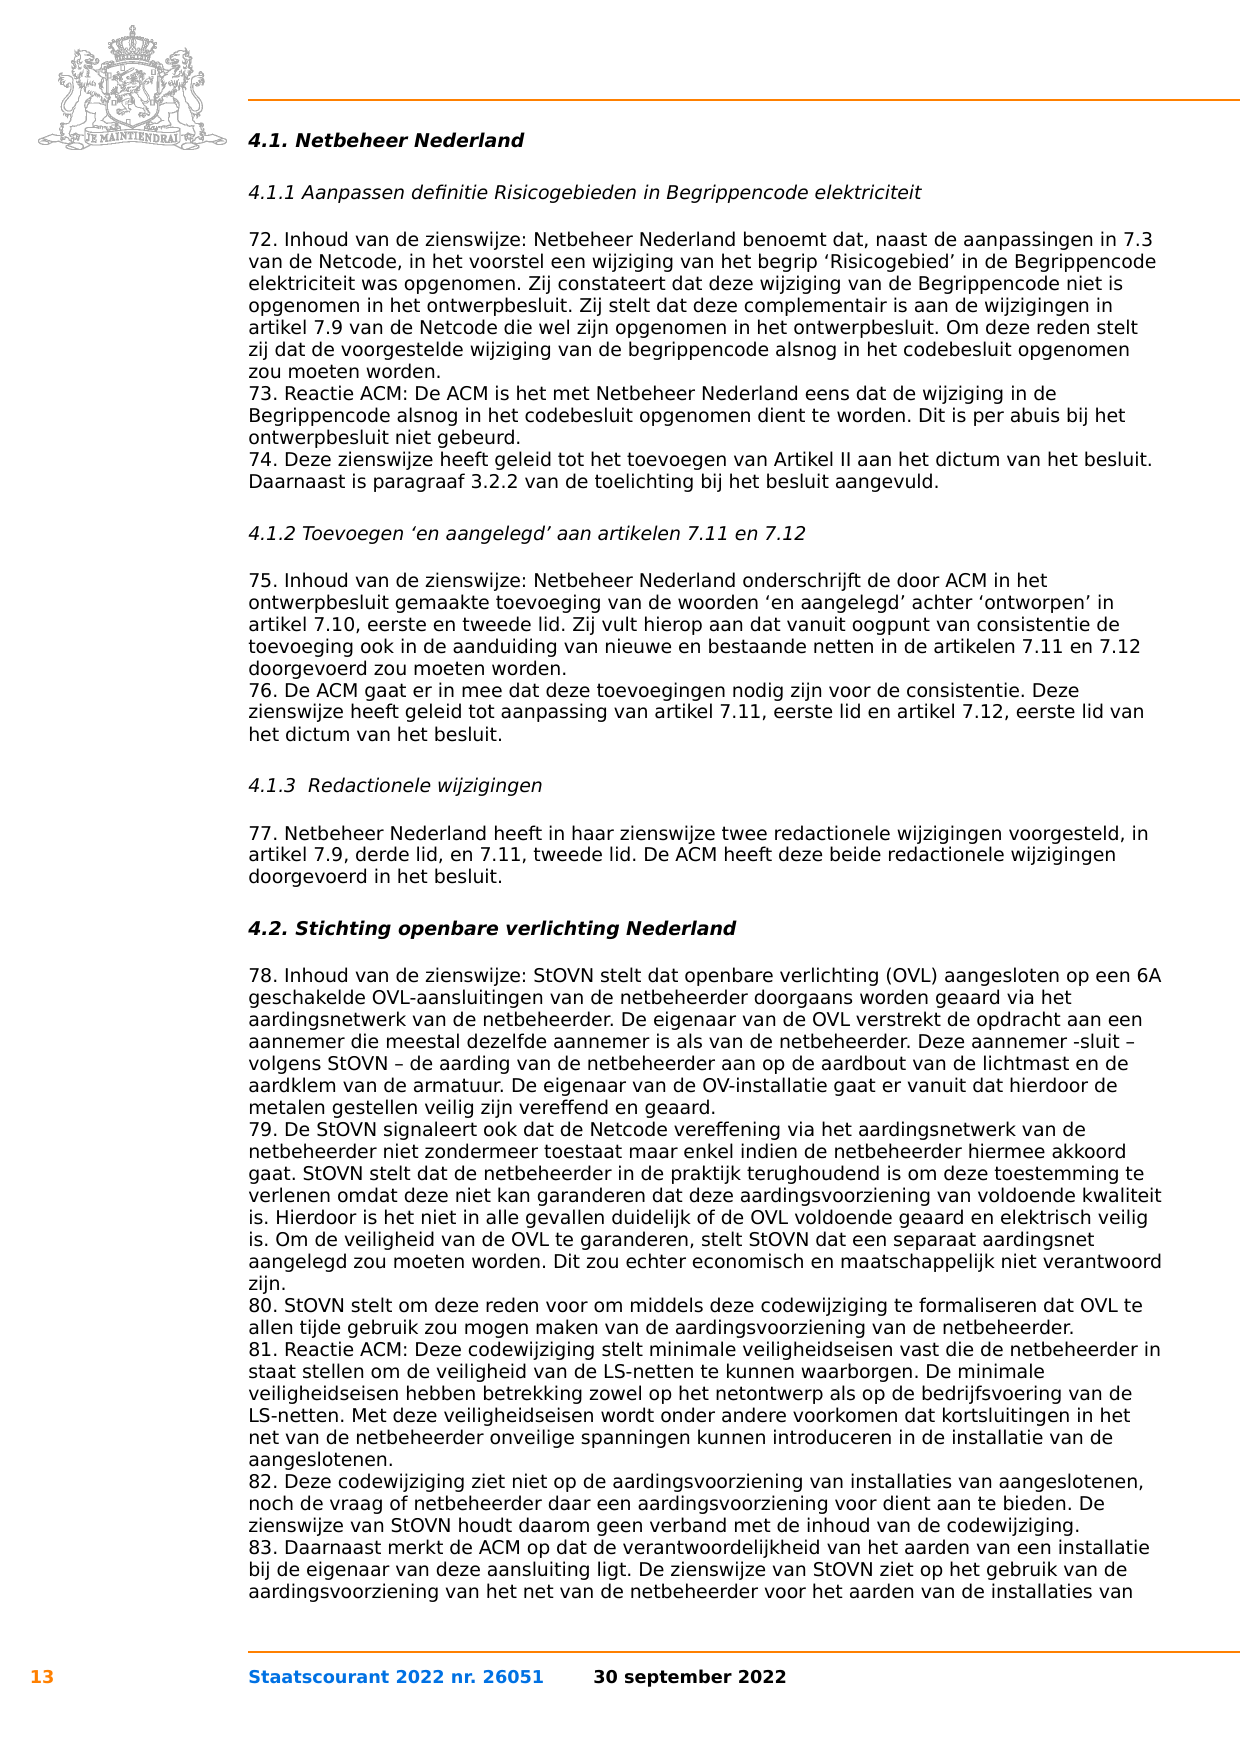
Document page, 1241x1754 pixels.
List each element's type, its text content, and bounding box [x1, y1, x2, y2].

text 73. Reactie ACM: De ACM is het met Netbeheer Nederland eens dat de wijziging in de Begrippencode alsnog in het codebesluit opgenomen dient te worden. Dit is per abuis bij het ontwerpbesluit niet gebeurd. [248, 383, 1163, 449]
text 78. Inhoud van de zienswijze: StOVN stelt dat openbare verlichting (OVL) aangesloten op een 6A geschakelde OVL-aansluitingen van de netbeheerder doorgaans worden geaard via het aardingsnetwerk van de netbeheerder. De eigenaar van de OVL verstrekt de opdracht aan een aannemer die meestal dezelfde aannemer is als van de netbeheerder. Deze aannemer -sluit – volgens StOVN – de aarding van de netbeheerder aan op de aardbout van de lichtmast en de aardklem van de armatuur. De eigenaar van de OV-installatie gaat er vanuit dat hierdoor de metalen gestellen veilig zijn vereffend en geaard. [248, 965, 1163, 1119]
text 82. Deze codewijziging ziet niet op de aardingsvoorziening van installaties van aangeslotenen, noch de vraag of netbeheerder daar een aardingsvoorziening voor dient aan te bieden. De zienswijze van StOVN houdt daarom geen verband met de inhoud van de codewijziging. [248, 1471, 1163, 1537]
subtitle 4.1.3 Redactionele wijzigingen [248, 775, 1163, 797]
subtitle 4.1. Netbeheer Nederland [248, 130, 1163, 152]
text 72. Inhoud van de zienswijze: Netbeheer Nederland benoemt dat, naast de aanpassingen in 7.3 van de Netcode, in het voorstel een wijziging van het begrip ‘Risicogebied’ in de Begrippencode elektriciteit was opgenomen. Zij constateert dat deze wijziging van de Begrippencode niet is opgenomen in het ontwerpbesluit. Zij stelt dat deze complementair is aan de wijzigingen in artikel 7.9 van de Netcode die wel zijn opgenomen in het ontwerpbesluit. Om deze reden stelt zij dat de voorgestelde wijziging van de begrippencode alsnog in het codebesluit opgenomen zou moeten worden. [248, 229, 1163, 383]
text 77. Netbeheer Nederland heeft in haar zienswijze twee redactionele wijzigingen voorgesteld, in artikel 7.9, derde lid, en 7.11, tweede lid. De ACM heeft deze beide redactionele wijzigingen doorgevoerd in het besluit. [248, 822, 1163, 888]
text 75. Inhoud van de zienswijze: Netbeheer Nederland onderschrijft de door ACM in het ontwerpbesluit gemaakte toevoeging van de woorden ‘en aangelegd’ achter ‘ontworpen’ in artikel 7.10, eerste en tweede lid. Zij vult hierop aan dat vanuit oogpunt van consistentie de toevoeging ook in de aanduiding van nieuwe en bestaande netten in de artikelen 7.11 en 7.12 doorgevoerd zou moeten worden. [248, 569, 1163, 679]
text 79. De StOVN signaleert ook dat de Netcode vereffening via het aardingsnetwerk van de netbeheerder niet zondermeer toestaat maar enkel indien de netbeheerder hiermee akkoord gaat. StOVN stelt dat de netbeheerder in de praktijk terughoudend is om deze toestemming te verlenen omdat deze niet kan garanderen dat deze aardingsvoorziening van voldoende kwaliteit is. Hierdoor is het niet in alle gevallen duidelijk of de OVL voldoende geaard en elektrisch veilig is. Om de veiligheid van de OVL te garanderen, stelt StOVN dat een separaat aardingsnet aangelegd zou moeten worden. Dit zou echter economisch en maatschappelijk niet verantwoord zijn. [248, 1119, 1163, 1295]
text 80. StOVN stelt om deze reden voor om middels deze codewijziging te formaliseren dat OVL te allen tijde gebruik zou mogen maken van de aardingsvoorziening van de netbeheerder. [248, 1295, 1163, 1339]
subtitle 4.1.2 Toevoegen ‘en aangelegd’ aan artikelen 7.11 en 7.12 [248, 523, 1163, 544]
subtitle 4.1.1 Aanpassen definitie Risicogebieden in Begrippencode elektriciteit [248, 182, 1163, 204]
subtitle 4.2. Stichting openbare verlichting Nederland [248, 918, 1163, 940]
text 83. Daarnaast merkt de ACM op dat de verantwoordelijkheid van het aarden van een installatie bij de eigenaar van deze aansluiting ligt. De zienswijze van StOVN ziet op het gebruik van de aardingsvoorziening van het net van de netbeheerder voor het aarden van de installaties van [248, 1537, 1163, 1603]
text 81. Reactie ACM: Deze codewijziging stelt minimale veiligheidseisen vast die de netbeheerder in staat stellen om de veiligheid van de LS-netten te kunnen waarborgen. De minimale veiligheidseisen hebben betrekking zowel op het netontwerp als op de bedrijfsvoering van de LS-netten. Met deze veiligheidseisen wordt onder andere voorkomen dat kortsluitingen in het net van de netbeheerder onveilige spanningen kunnen introduceren in de installatie van de aangeslotenen. [248, 1339, 1163, 1471]
text 76. De ACM gaat er in mee dat deze toevoegingen nodig zijn voor de consistentie. Deze zienswijze heeft geleid tot aanpassing van artikel 7.11, eerste lid en artikel 7.12, eerste lid van het dictum van het besluit. [248, 679, 1163, 745]
text 74. Deze zienswijze heeft geleid tot het toevoegen van Artikel II aan het dictum van het besluit. Daarnaast is paragraaf 3.2.2 van de toelichting bij het besluit aangevuld. [248, 449, 1163, 493]
picture [38, 25, 227, 150]
